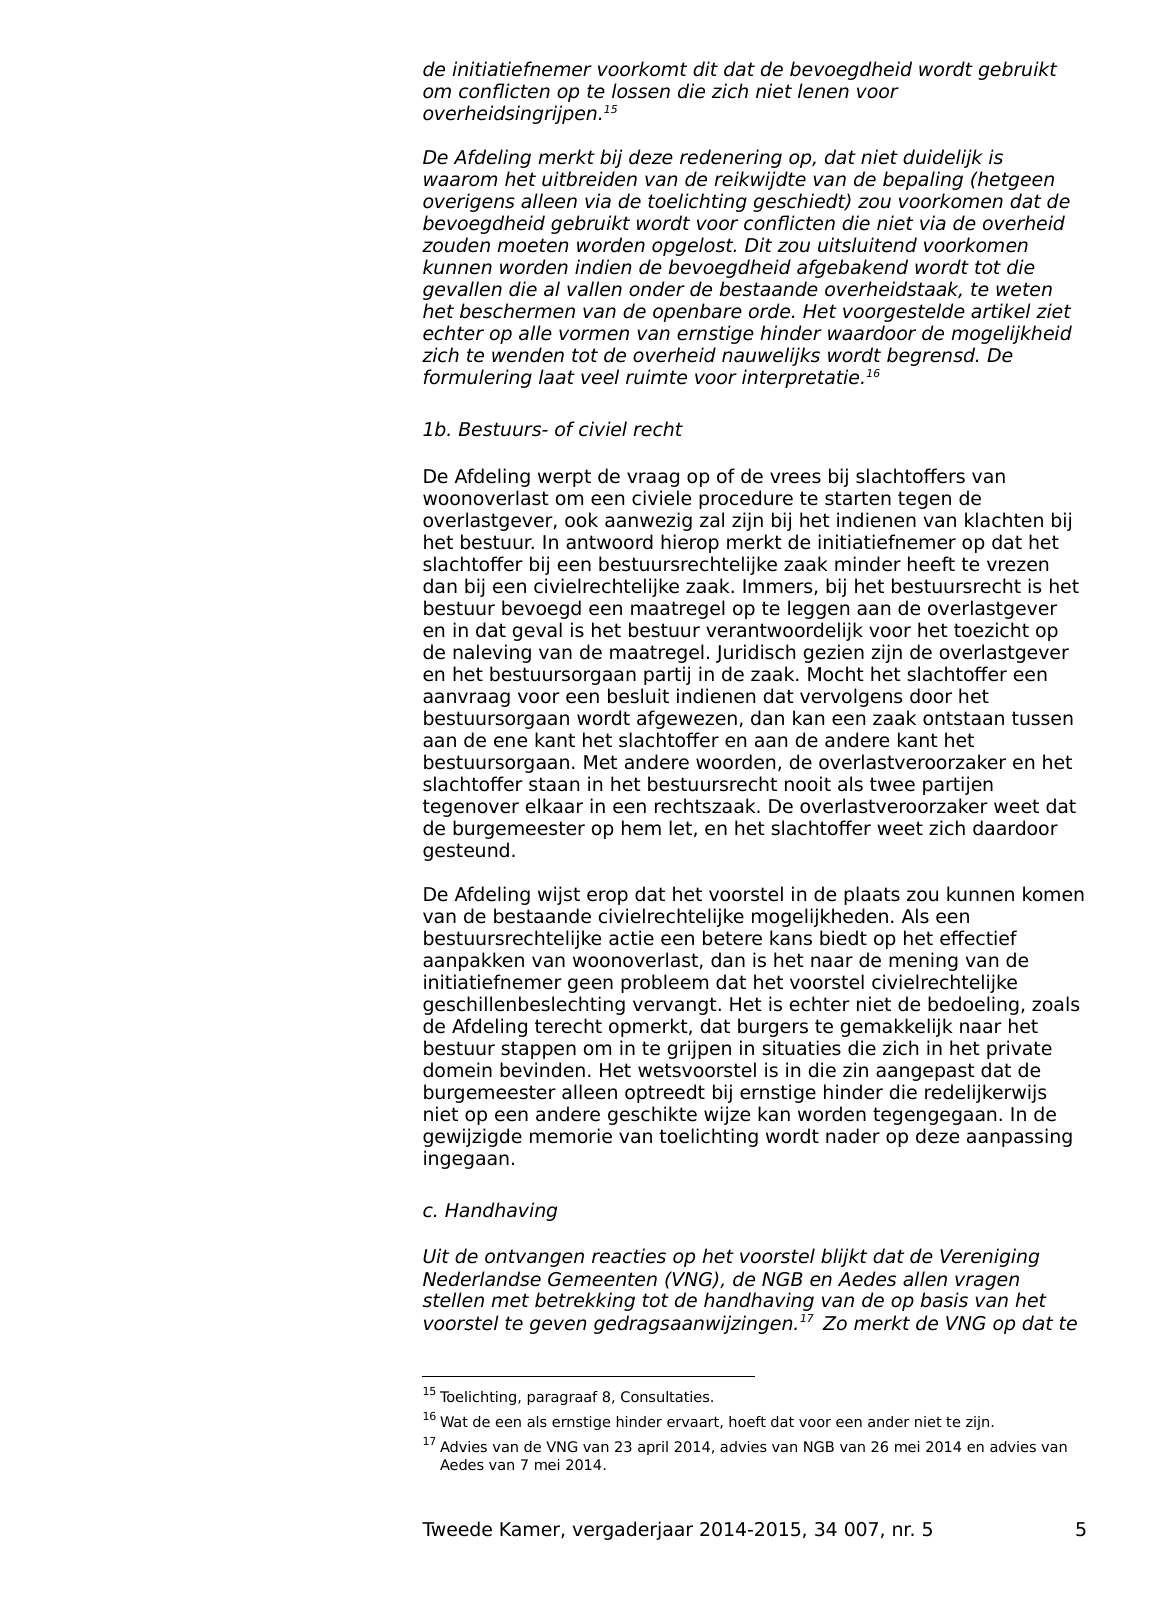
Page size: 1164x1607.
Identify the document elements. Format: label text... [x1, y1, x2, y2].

text de initiatiefnemer voorkomt dit dat de bevoegdheid wordt gebruikt om conflicten op te lossen die zich niet lenen voor overheidsingrijpen. [422, 59, 1087, 125]
text Advies van de VNG van 23 april 2014, advies van NGB van 26 mei 2014 en advies van Aedes van 7 mei 2014. [422, 1435, 1087, 1474]
subtitle c. Handhaving [422, 1199, 1087, 1221]
text Uit de ontvangen reacties op het voorstel blijkt dat de Vereniging Nederlandse Gemeenten (VNG), de NGB en Aedes allen vragen stellen met betrekking tot de handhaving van de op basis van het voorstel te geven gedragsaanwijzingen. Zo merkt de VNG op dat te [422, 1246, 1087, 1334]
text De Afdeling wijst erop dat het voorstel in de plaats zou kunnen komen van de bestaande civielrechtelijke mogelijkheden. Als een bestuursrechtelijke actie een betere kans biedt op het effectief aanpakken van woonoverlast, dan is het naar de mening van de initiatiefnemer geen probleem dat het voorstel civielrechtelijke geschillenbeslechting vervangt. Het is echter niet de bedoeling, zoals de Afdeling terecht opmerkt, dat burgers te gemakkelijk naar het bestuur stappen om in te grijpen in situaties die zich in het private domein bevinden. Het wetsvoorstel is in die zin aangepast dat de burgemeester alleen optreedt bij ernstige hinder die redelijkerwijs niet op een andere geschikte wijze kan worden tegengegaan. In de gewijzigde memorie van toelichting wordt nader op deze aanpassing ingegaan. [422, 884, 1087, 1169]
subtitle 1b. Bestuurs- of civiel recht [422, 419, 1087, 441]
text Wat de een als ernstige hinder ervaart, hoeft dat voor een ander niet te zijn. [422, 1410, 1087, 1432]
text De Afdeling merkt bij deze redenering op, dat niet duidelijk is waarom het uitbreiden van de reikwijdte van de bepaling (hetgeen overigens alleen via de toelichting geschiedt) zou voorkomen dat de bevoegdheid gebruikt wordt voor conflicten die niet via de overheid zouden moeten worden opgelost. Dit zou uitsluitend voorkomen kunnen worden indien de bevoegdheid afgebakend wordt tot die gevallen die al vallen onder de bestaande overheidstaak, te weten het beschermen van de openbare orde. Het voorgestelde artikel ziet echter op alle vormen van ernstige hinder waardoor de mogelijkheid zich te wenden tot de overheid nauwelijks wordt begrensd. De formulering laat veel ruimte voor interpretatie. [422, 147, 1087, 389]
text Toelichting, paragraaf 8, Consultaties. [422, 1385, 1087, 1407]
text De Afdeling werpt de vraag op of de vrees bij slachtoffers van woonoverlast om een civiele procedure te starten tegen de overlastgever, ook aanwezig zal zijn bij het indienen van klachten bij het bestuur. In antwoord hierop merkt de initiatiefnemer op dat het slachtoffer bij een bestuursrechtelijke zaak minder heeft te vrezen dan bij een civielrechtelijke zaak. Immers, bij het bestuursrecht is het bestuur bevoegd een maatregel op te leggen aan de overlastgever en in dat geval is het bestuur verantwoordelijk voor het toezicht op de naleving van de maatregel. Juridisch gezien zijn de overlastgever en het bestuursorgaan partij in de zaak. Mocht het slachtoffer een aanvraag voor een besluit indienen dat vervolgens door het bestuursorgaan wordt afgewezen, dan kan een zaak ontstaan tussen aan de ene kant het slachtoffer en aan de andere kant het bestuursorgaan. Met andere woorden, de overlastveroorzaker en het slachtoffer staan in het bestuursrecht nooit als twee partijen tegenover elkaar in een rechtszaak. De overlastveroorzaker weet dat de burgemeester op hem let, en het slachtoffer weet zich daardoor gesteund. [422, 466, 1087, 862]
